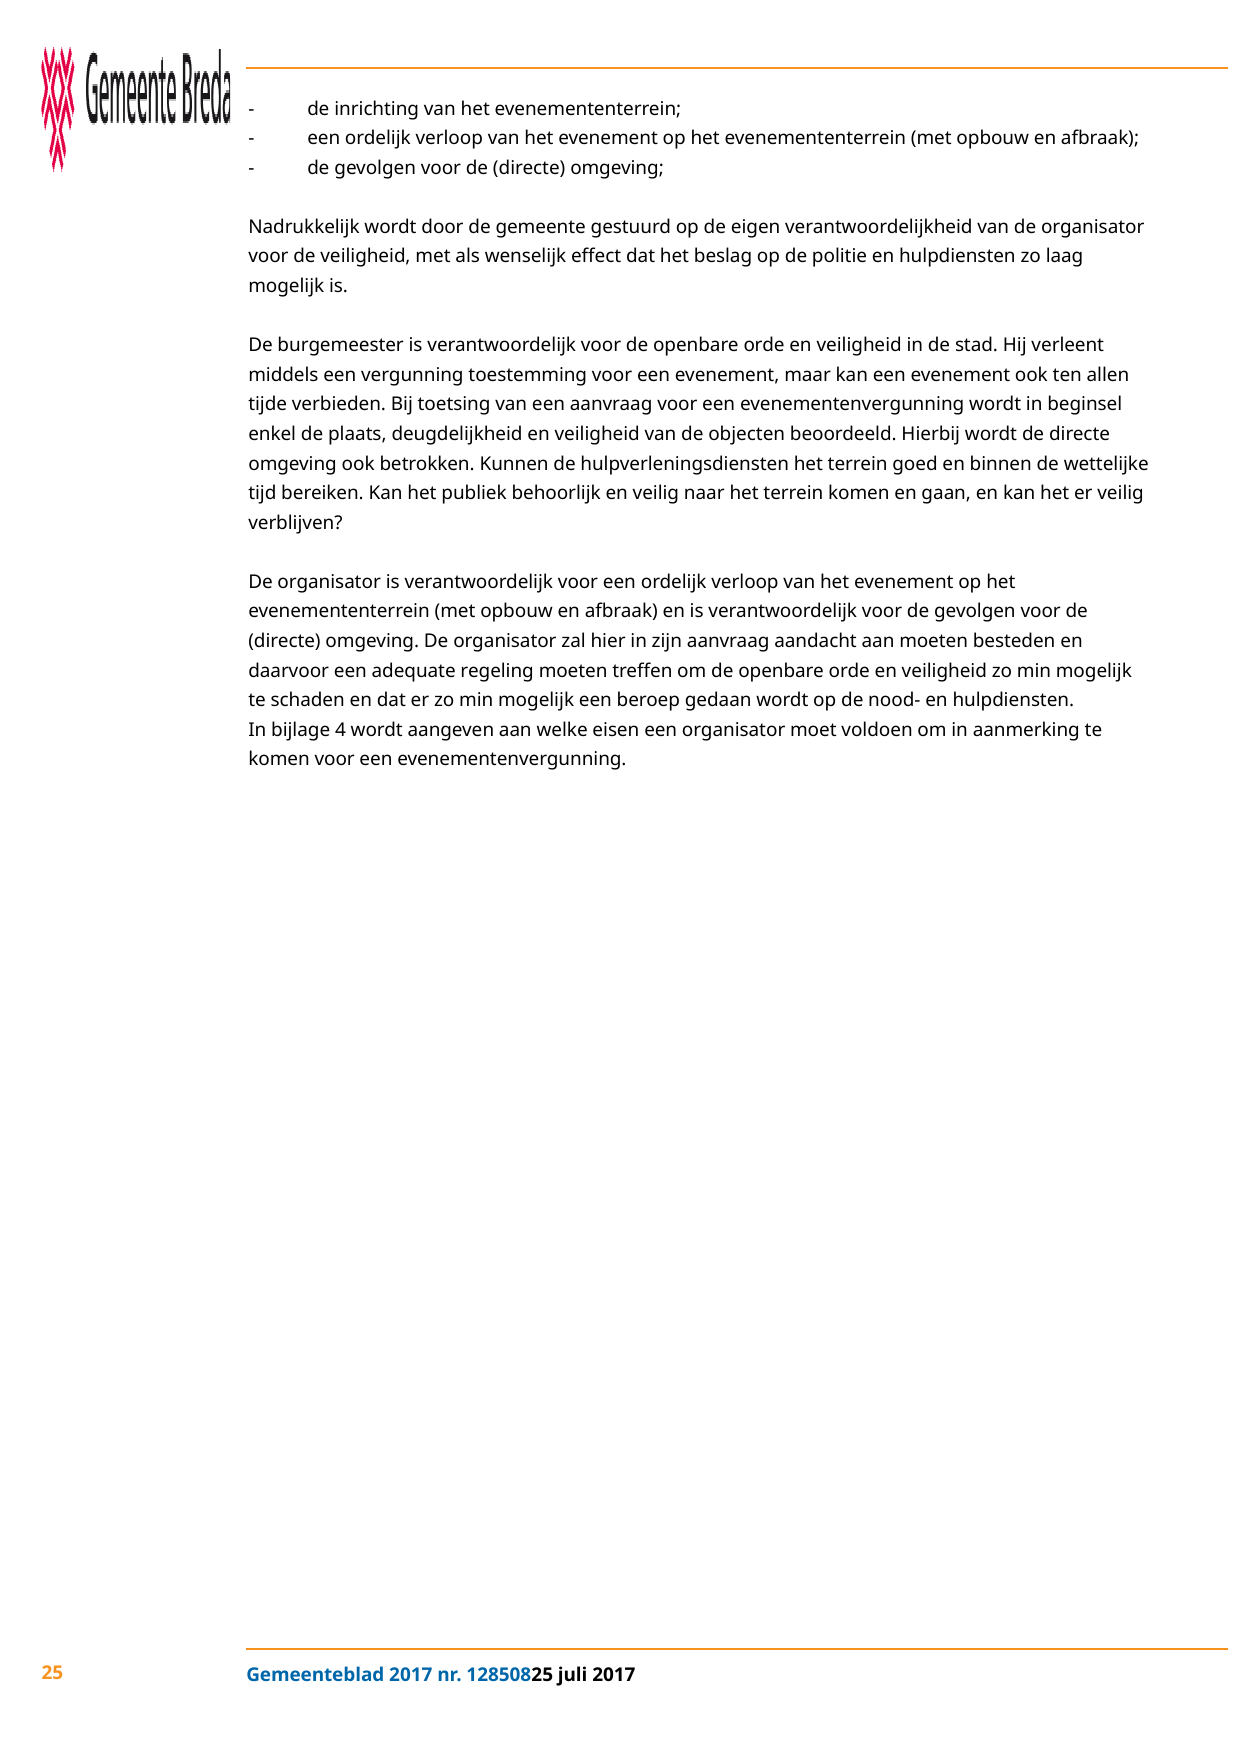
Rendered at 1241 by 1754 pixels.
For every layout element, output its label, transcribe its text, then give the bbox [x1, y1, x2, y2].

text In bijlage 4 wordt aangeven aan welke eisen een organisator moet voldoen om in aanmerking te komen voor een evenementenvergunning. [248, 716, 1152, 771]
list een ordelijk verloop van het evenement op het evenemententerrein (met opbouw en afbraak); [248, 124, 1152, 150]
list de inrichting van het evenemententerrein; [248, 95, 1152, 121]
text Nadrukkelijk wordt door de gemeente gestuurd op de eigen verantwoordelijkheid van de organisator voor de veiligheid, met als wenselijk effect dat het beslag op de politie en hulpdiensten zo laag mogelijk is. [248, 213, 1152, 298]
text De burgemeester is verantwoordelijk voor de openbare orde en veiligheid in de stad. Hij verleent middels een vergunning toestemming voor een evenement, maar kan een evenement ook ten allen tijde verbieden. Bij toetsing van een aanvraag voor een evenementenvergunning wordt in beginsel enkel de plaats, deugdelijkheid en veiligheid van de objecten beoordeeld. Hierbij wordt de directe omgeving ook betrokken. Kunnen de hulpverleningsdiensten het terrein goed en binnen de wettelijke tijd bereiken. Kan het publiek behoorlijk en veilig naar het terrein komen en gaan, en kan het er veilig verblijven? [248, 331, 1152, 535]
picture [41, 47, 231, 172]
text De organisator is verantwoordelijk voor een ordelijk verloop van het evenement op het evenemententerrein (met opbouw en afbraak) en is verantwoordelijk voor de gevolgen voor de (directe) omgeving. De organisator zal hier in zijn aanvraag aandacht aan moeten besteden en daarvoor een adequate regeling moeten treffen om de openbare orde en veiligheid zo min mogelijk te schaden en dat er zo min mogelijk een beroep gedaan wordt op de nood- en hulpdiensten. [248, 568, 1152, 712]
list de gevolgen voor de (directe) omgeving; [248, 154, 1152, 180]
